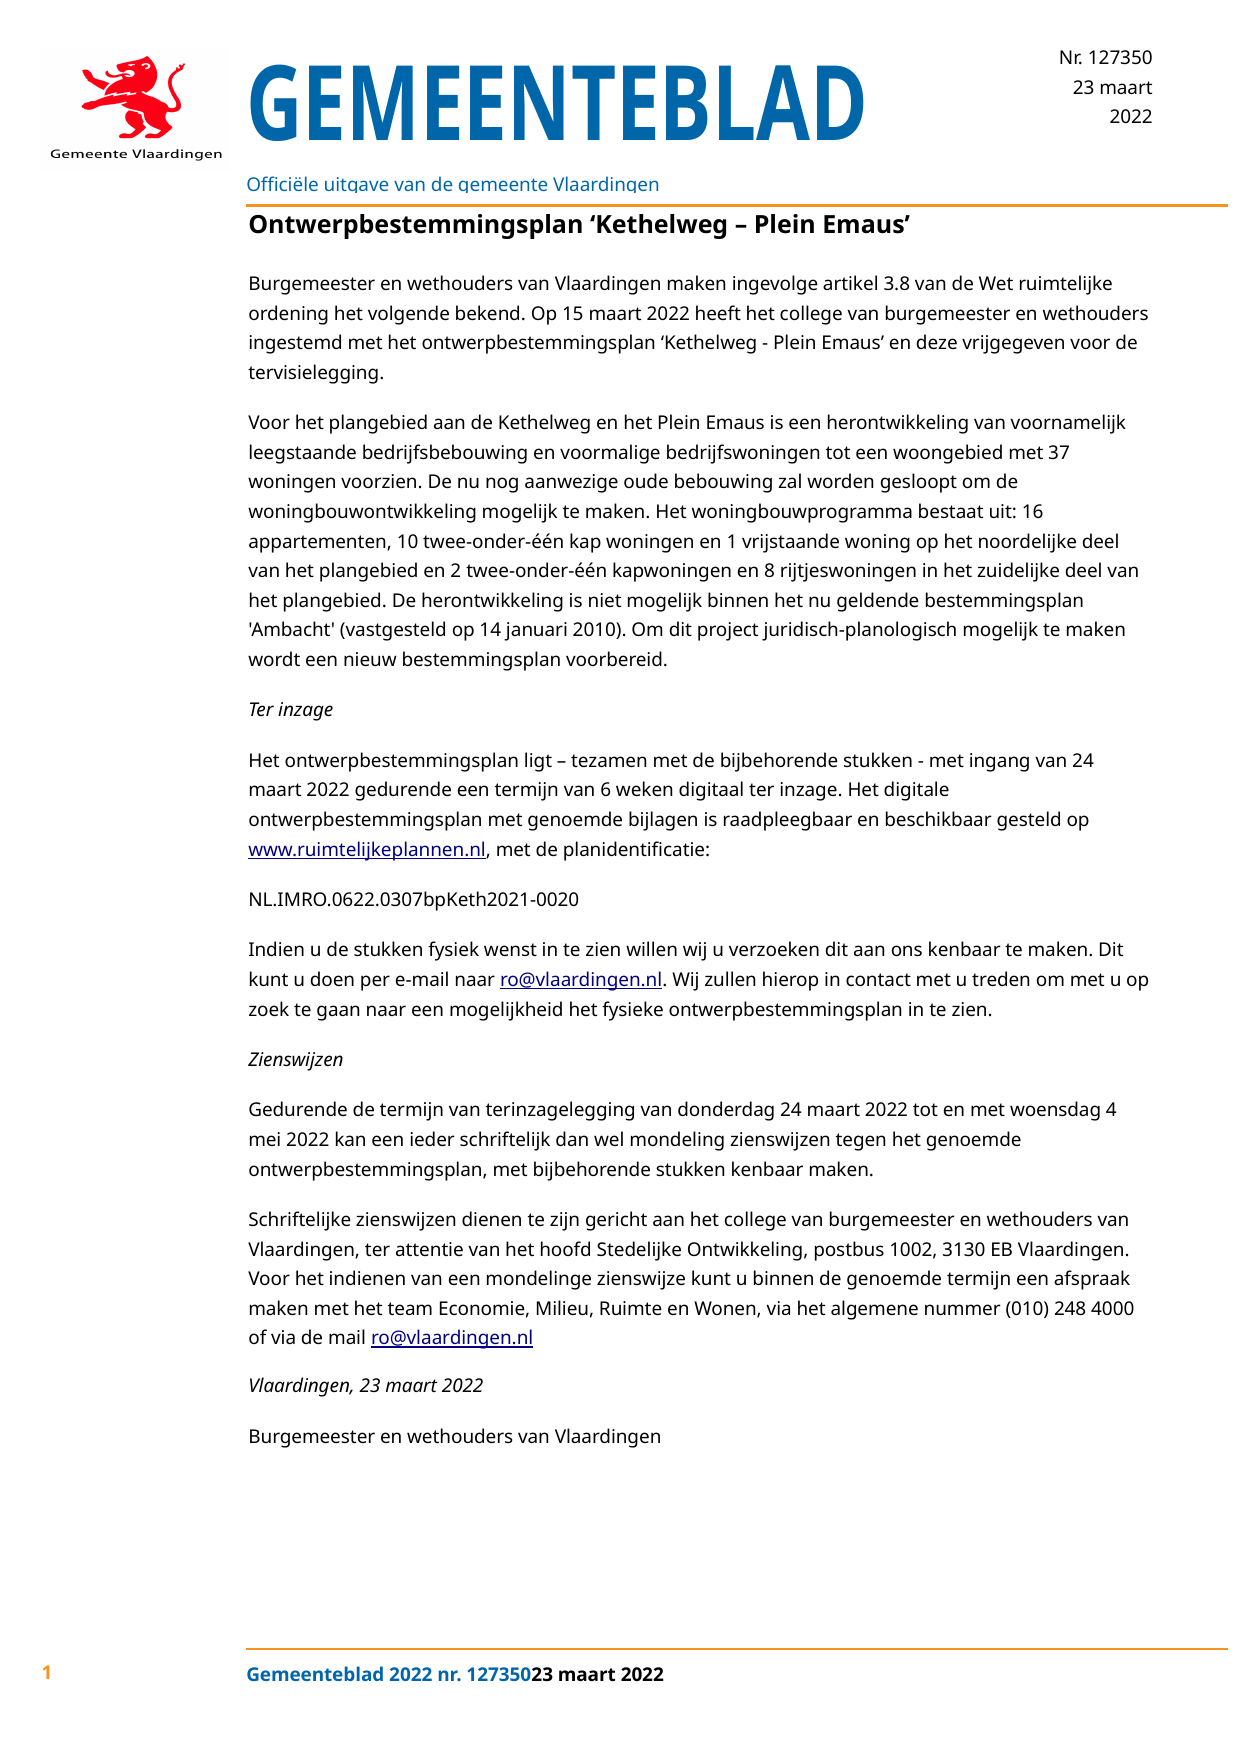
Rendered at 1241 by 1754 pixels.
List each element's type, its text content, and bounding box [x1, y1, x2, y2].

text Gedurende de termijn van terinzagelegging van donderdag 24 maart 2022 tot en met woensdag 4 mei 2022 kan een ieder schriftelijk dan wel mondeling zienswijzen tegen het genoemde ontwerpbestemmingsplan, met bijbehorende stukken kenbaar maken. [248, 1097, 1152, 1181]
text Voor het plangebied aan de Kethelweg en het Plein Emaus is een herontwikkeling van voornamelijk leegstaande bedrijfsbebouwing en voormalige bedrijfswoningen tot een woongebied met 37 woningen voorzien. De nu nog aanwezige oude bebouwing zal worden gesloopt om de woningbouwontwikkeling mogelijk te maken. Het woningbouwprogramma bestaat uit: 16 appartementen, 10 twee-onder-één kap woningen en 1 vrijstaande woning op het noordelijke deel van het plangebied en 2 twee-onder-één kapwoningen en 8 rijtjeswoningen in het zuidelijke deel van het plangebied. De herontwikkeling is niet mogelijk binnen het nu geldende bestemmingsplan 'Ambacht' (vastgesteld op 14 januari 2010). Om dit project juridisch-planologisch mogelijk te maken wordt een nieuw bestemmingsplan voorbereid. [248, 409, 1152, 672]
text Ter inzage [248, 697, 1152, 722]
text Indien u de stukken fysiek wenst in te zien willen wij u verzoeken dit aan ons kenbaar te maken. Dit kunt u doen per e-mail naar ro@vlaardingen.nl. Wij zullen hierop in contact met u treden om met u op zoek te gaan naar een mogelijkheid het fysieke ontwerpbestemmingsplan in te zien. [248, 937, 1152, 1021]
text Ontwerpbestemmingsplan ‘Kethelweg – Plein Emaus’ [248, 207, 1152, 241]
text Het ontwerpbestemmingsplan ligt – tezamen met de bijbehorende stukken - met ingang van 24 maart 2022 gedurende een termijn van 6 weken digitaal ter inzage. Het digitale ontwerpbestemmingsplan met genoemde bijlagen is raadpleegbaar en beschikbaar gesteld op www.ruimtelijkeplannen.nl, met de planidentificatie: [248, 747, 1152, 861]
text Burgemeester en wethouders van Vlaardingen maken ingevolge artikel 3.8 van de Wet ruimtelijke ordening het volgende bekend. Op 15 maart 2022 heeft het college van burgemeester en wethouders ingestemd met het ontwerpbestemmingsplan ‘Kethelweg - Plein Emaus’ en deze vrijgegeven voor de tervisielegging. [248, 270, 1152, 385]
text Schriftelijke zienswijzen dienen te zijn gericht aan het college van burgemeester en wethouders van Vlaardingen, ter attentie van het hoofd Stedelijke Ontwikkeling, postbus 1002, 3130 EB Vlaardingen. Voor het indienen van een mondelinge zienswijze kunt u binnen de genoemde termijn een afspraak maken met het team Economie, Milieu, Ruimte en Wonen, via het algemene nummer (010) 248 4000 of via de mail ro@vlaardingen.nl [248, 1206, 1152, 1350]
picture [41, 47, 231, 172]
text Burgemeester en wethouders van Vlaardingen [248, 1424, 1152, 1449]
text Vlaardingen, 23 maart 2022 [248, 1372, 1152, 1398]
text NL.IMRO.0622.0307bpKeth2021-0020 [248, 886, 1152, 912]
text Zienswijzen [248, 1046, 1152, 1072]
